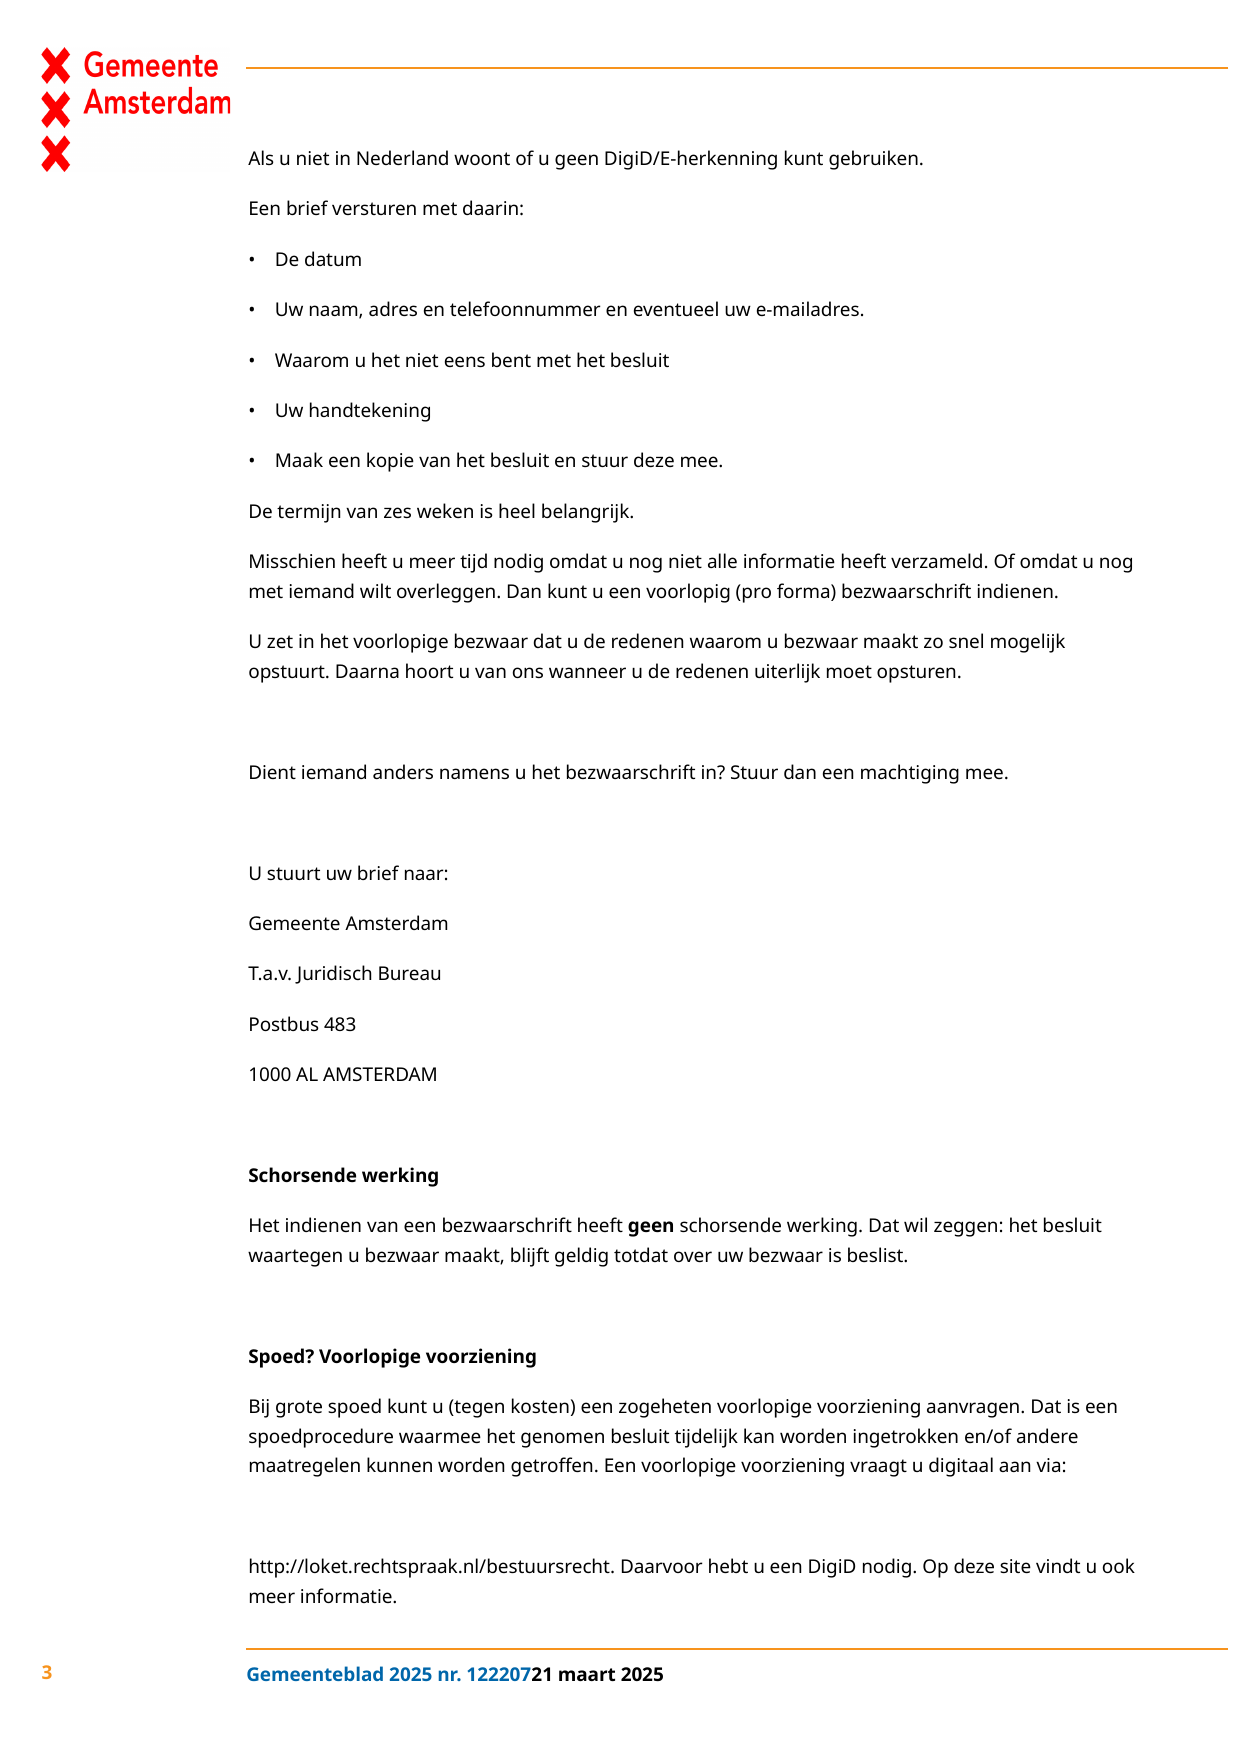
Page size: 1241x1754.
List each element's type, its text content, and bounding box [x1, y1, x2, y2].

text Bij grote spoed kunt u (tegen kosten) een zogeheten voorlopige voorziening aanvragen. Dat is een spoedprocedure waarmee het genomen besluit tijdelijk kan worden ingetrokken en/of andere maatregelen kunnen worden getroffen. Een voorlopige voorziening vraagt u digitaal aan via: [248, 1393, 1152, 1478]
text De termijn van zes weken is heel belangrijk. [248, 498, 1152, 524]
text U zet in het voorlopige bezwaar dat u de redenen waarom u bezwaar maakt zo snel mogelijk opstuurt. Daarna hoort u van ons wanneer u de redenen uiterlijk moet opsturen. [248, 628, 1152, 684]
text • Uw handtekening [248, 397, 1152, 423]
text Een brief versturen met daarin: [248, 196, 1152, 221]
text 1000 AL AMSTERDAM [248, 1061, 1152, 1087]
text • Maak een kopie van het besluit en stuur deze mee. [248, 448, 1152, 473]
text Spoed? Voorlopige voorziening [248, 1343, 1152, 1369]
text • Uw naam, adres en telefoonnummer en eventueel uw e-mailadres. [248, 296, 1152, 322]
text http://loket.rechtspraak.nl/bestuursrecht. Daarvoor hebt u een DigiD nodig. Op deze site vindt u ook meer informatie. [248, 1553, 1152, 1609]
text Misschien heeft u meer tijd nodig omdat u nog niet alle informatie heeft verzameld. Of omdat u nog met iemand wilt overleggen. Dan kunt u een voorlopig (pro forma) bezwaarschrift indienen. [248, 548, 1152, 604]
text U stuurt uw brief naar: [248, 860, 1152, 886]
text Gemeente Amsterdam [248, 910, 1152, 936]
text Postbus 483 [248, 1011, 1152, 1037]
text Dient iemand anders namens u het bezwaarschrift in? Stuur dan een machtiging mee. [248, 759, 1152, 785]
text • Waarom u het niet eens bent met het besluit [248, 347, 1152, 373]
text Schorsende werking [248, 1162, 1152, 1188]
text Als u niet in Nederland woont of u geen DigiD/E-herkenning kunt gebruiken. [248, 145, 1152, 171]
text T.a.v. Juridisch Bureau [248, 961, 1152, 986]
text Het indienen van een bezwaarschrift heeft geen schorsende werking. Dat wil zeggen: het besluit waartegen u bezwaar maakt, blijft geldig totdat over uw bezwaar is beslist. [248, 1213, 1152, 1268]
text • De datum [248, 246, 1152, 272]
picture [41, 47, 231, 172]
